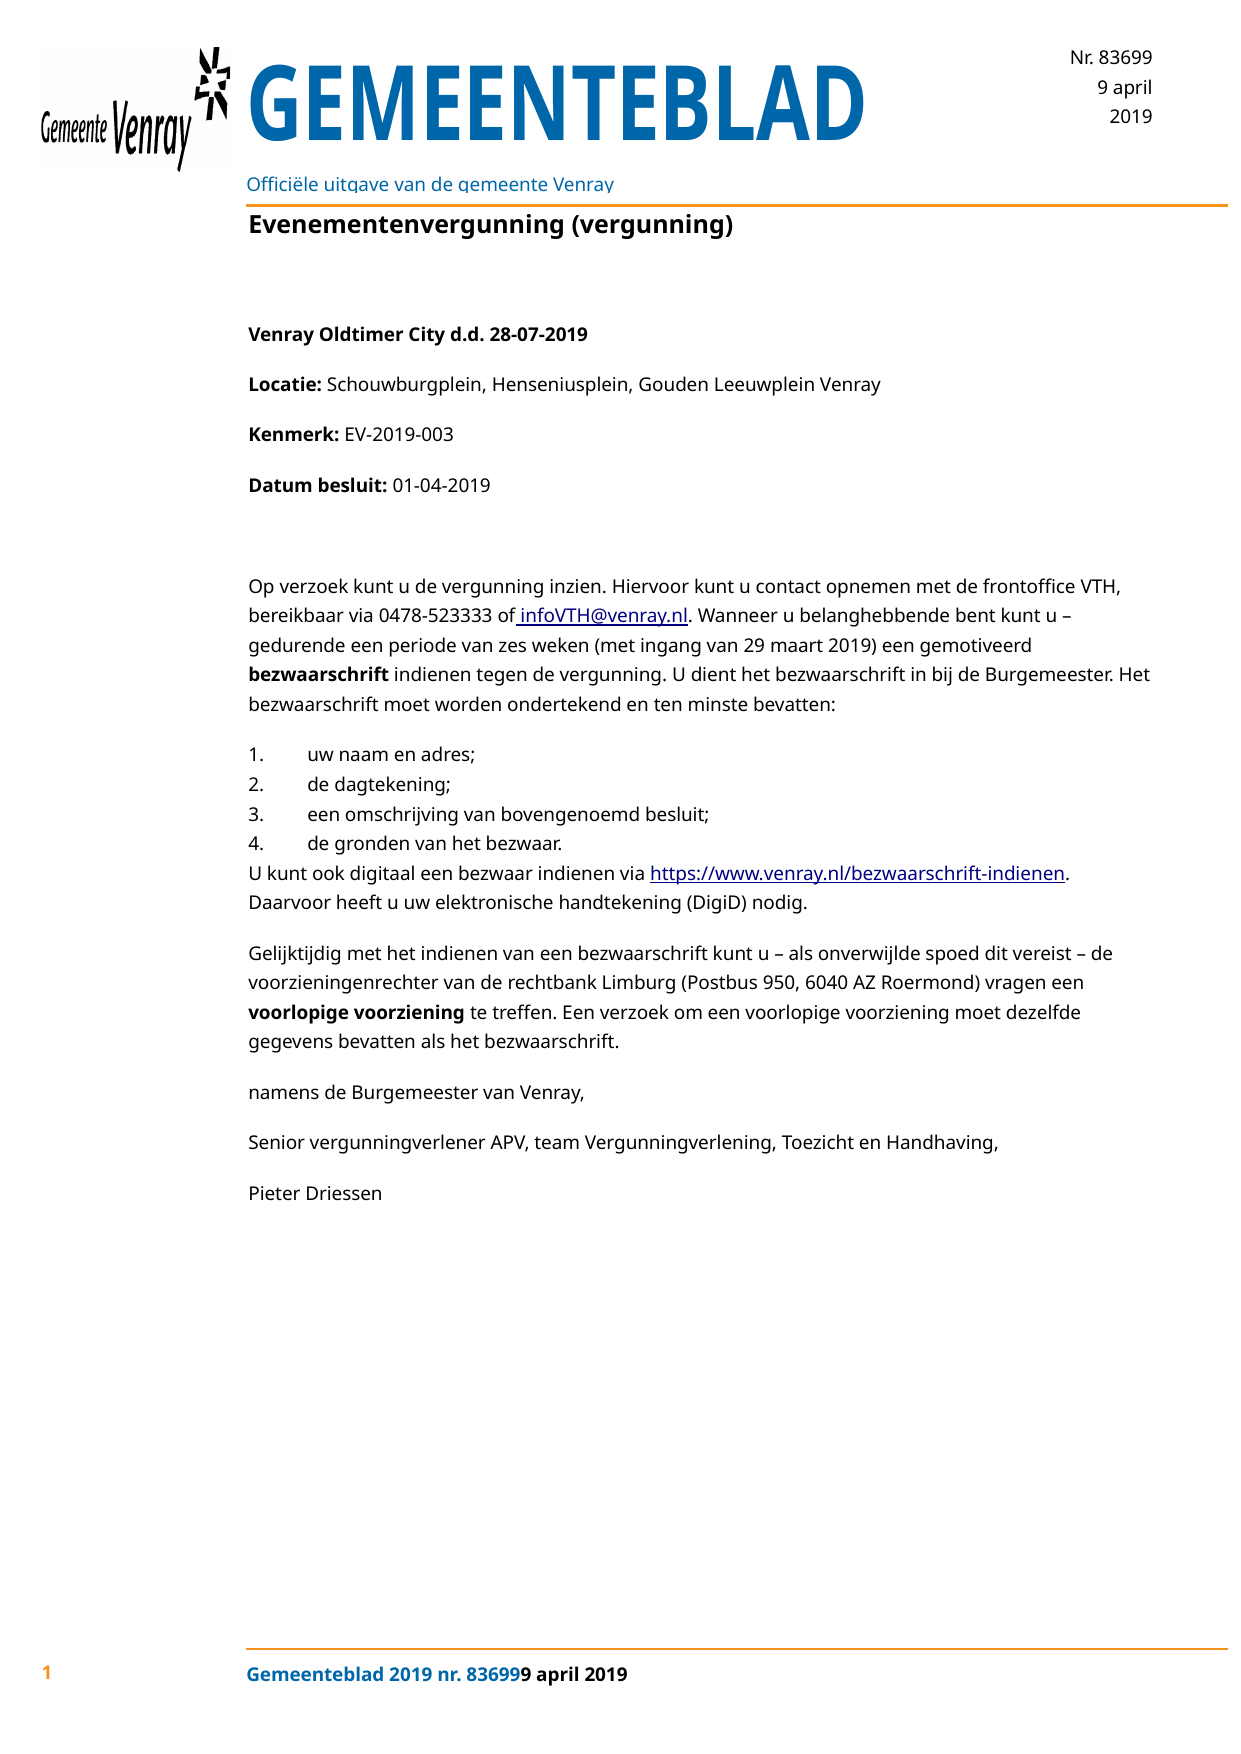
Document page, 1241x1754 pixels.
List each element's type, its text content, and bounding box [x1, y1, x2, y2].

text Senior vergunningverlener APV, team Vergunningverlening, Toezicht en Handhaving, [248, 1129, 1152, 1155]
text Evenementenvergunning (vergunning) [248, 207, 1152, 241]
text U kunt ook digitaal een bezwaar indienen via https://www.venray.nl/bezwaarschrift-indienen. Daarvoor heeft u uw elektronische handtekening (DigiD) nodig. [248, 860, 1152, 915]
text Locatie: Schouwburgplein, Henseniusplein, Gouden Leeuwplein Venray [248, 371, 1152, 397]
text Gelijktijdig met het indienen van een bezwaarschrift kunt u – als onverwijlde spoed dit vereist – de voorzieningenrechter van de rechtbank Limburg (Postbus 950, 6040 AZ Roermond) vragen een voorlopige voorziening te treffen. Een verzoek om een voorlopige voorziening moet dezelfde gegevens bevatten als het bezwaarschrift. [248, 940, 1152, 1054]
picture [41, 47, 231, 172]
text Kenmerk: EV-2019-003 [248, 422, 1152, 447]
text Venray Oldtimer City d.d. 28-07-2019 [248, 321, 1152, 346]
list een omschrijving van bovengenoemd besluit; [248, 801, 1152, 826]
text Op verzoek kunt u de vergunning inzien. Hiervoor kunt u contact opnemen met de frontoffice VTH, bereikbaar via 0478-523333 of infoVTH@venray.nl. Wanneer u belanghebbende bent kunt u – gedurende een periode van zes weken (met ingang van 29 maart 2019) een gemotiveerd bezwaarschrift indienen tegen de vergunning. U dient het bezwaarschrift in bij de Burgemeester. Het bezwaarschrift moet worden ondertekend en ten minste bevatten: [248, 573, 1152, 717]
list uw naam en adres; [248, 742, 1152, 767]
text Pieter Driessen [248, 1180, 1152, 1206]
text namens de Burgemeester van Venray, [248, 1079, 1152, 1105]
text Datum besluit: 01-04-2019 [248, 472, 1152, 498]
list de dagtekening; [248, 771, 1152, 797]
list de gronden van het bezwaar. [248, 830, 1152, 856]
